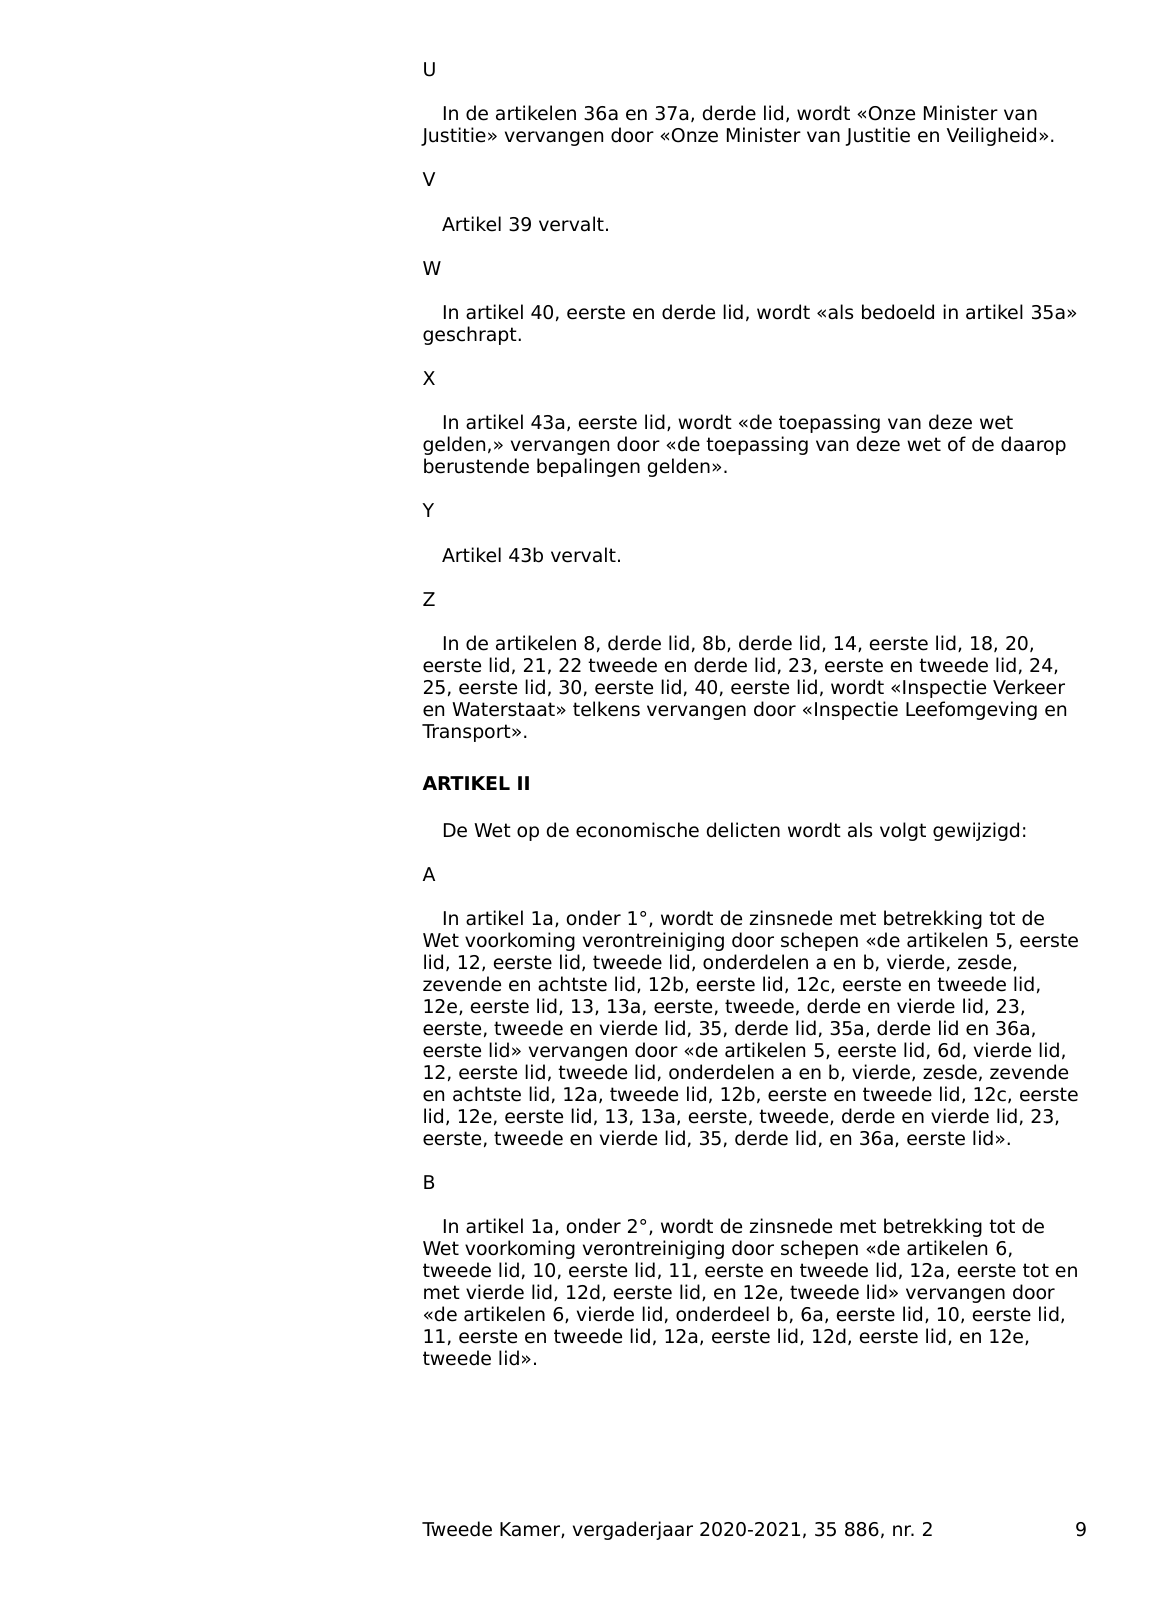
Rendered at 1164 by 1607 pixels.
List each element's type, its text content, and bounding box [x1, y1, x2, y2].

text W [422, 258, 1087, 280]
text In artikel 1a, onder 1°, wordt de zinsnede met betrekking tot de Wet voorkoming verontreiniging door schepen «de artikelen 5, eerste lid, 12, eerste lid, tweede lid, onderdelen a en b, vierde, zesde, zevende en achtste lid, 12b, eerste lid, 12c, eerste en tweede lid, 12e, eerste lid, 13, 13a, eerste, tweede, derde en vierde lid, 23, eerste, tweede en vierde lid, 35, derde lid, 35a, derde lid en 36a, eerste lid» vervangen door «de artikelen 5, eerste lid, 6d, vierde lid, 12, eerste lid, tweede lid, onderdelen a en b, vierde, zesde, zevende en achtste lid, 12a, tweede lid, 12b, eerste en tweede lid, 12c, eerste lid, 12e, eerste lid, 13, 13a, eerste, tweede, derde en vierde lid, 23, eerste, tweede en vierde lid, 35, derde lid, en 36a, eerste lid». [422, 908, 1087, 1150]
text In artikel 43a, eerste lid, wordt «de toepassing van deze wet gelden,» vervangen door «de toepassing van deze wet of de daarop berustende bepalingen gelden». [422, 412, 1087, 478]
text De Wet op de economische delicten wordt als volgt gewijzigd: [422, 820, 1087, 842]
text In de artikelen 36a en 37a, derde lid, wordt «Onze Minister van Justitie» vervangen door «Onze Minister van Justitie en Veiligheid». [422, 103, 1087, 147]
text In de artikelen 8, derde lid, 8b, derde lid, 14, eerste lid, 18, 20, eerste lid, 21, 22 tweede en derde lid, 23, eerste en tweede lid, 24, 25, eerste lid, 30, eerste lid, 40, eerste lid, wordt «Inspectie Verkeer en Waterstaat» telkens vervangen door «Inspectie Leefomgeving en Transport». [422, 633, 1087, 743]
text In artikel 40, eerste en derde lid, wordt «als bedoeld in artikel 35a» geschrapt. [422, 302, 1087, 346]
text B [422, 1172, 1087, 1194]
text A [422, 864, 1087, 886]
text V [422, 169, 1087, 191]
text X [422, 368, 1087, 390]
text Artikel 43b vervalt. [422, 544, 1087, 566]
subtitle ARTIKEL II [422, 773, 1087, 795]
text Y [422, 500, 1087, 522]
text Z [422, 589, 1087, 611]
text Artikel 39 vervalt. [422, 213, 1087, 236]
text U [422, 59, 1087, 81]
text In artikel 1a, onder 2°, wordt de zinsnede met betrekking tot de Wet voorkoming verontreiniging door schepen «de artikelen 6, tweede lid, 10, eerste lid, 11, eerste en tweede lid, 12a, eerste tot en met vierde lid, 12d, eerste lid, en 12e, tweede lid» vervangen door «de artikelen 6, vierde lid, onderdeel b, 6a, eerste lid, 10, eerste lid, 11, eerste en tweede lid, 12a, eerste lid, 12d, eerste lid, en 12e, tweede lid». [422, 1216, 1087, 1370]
